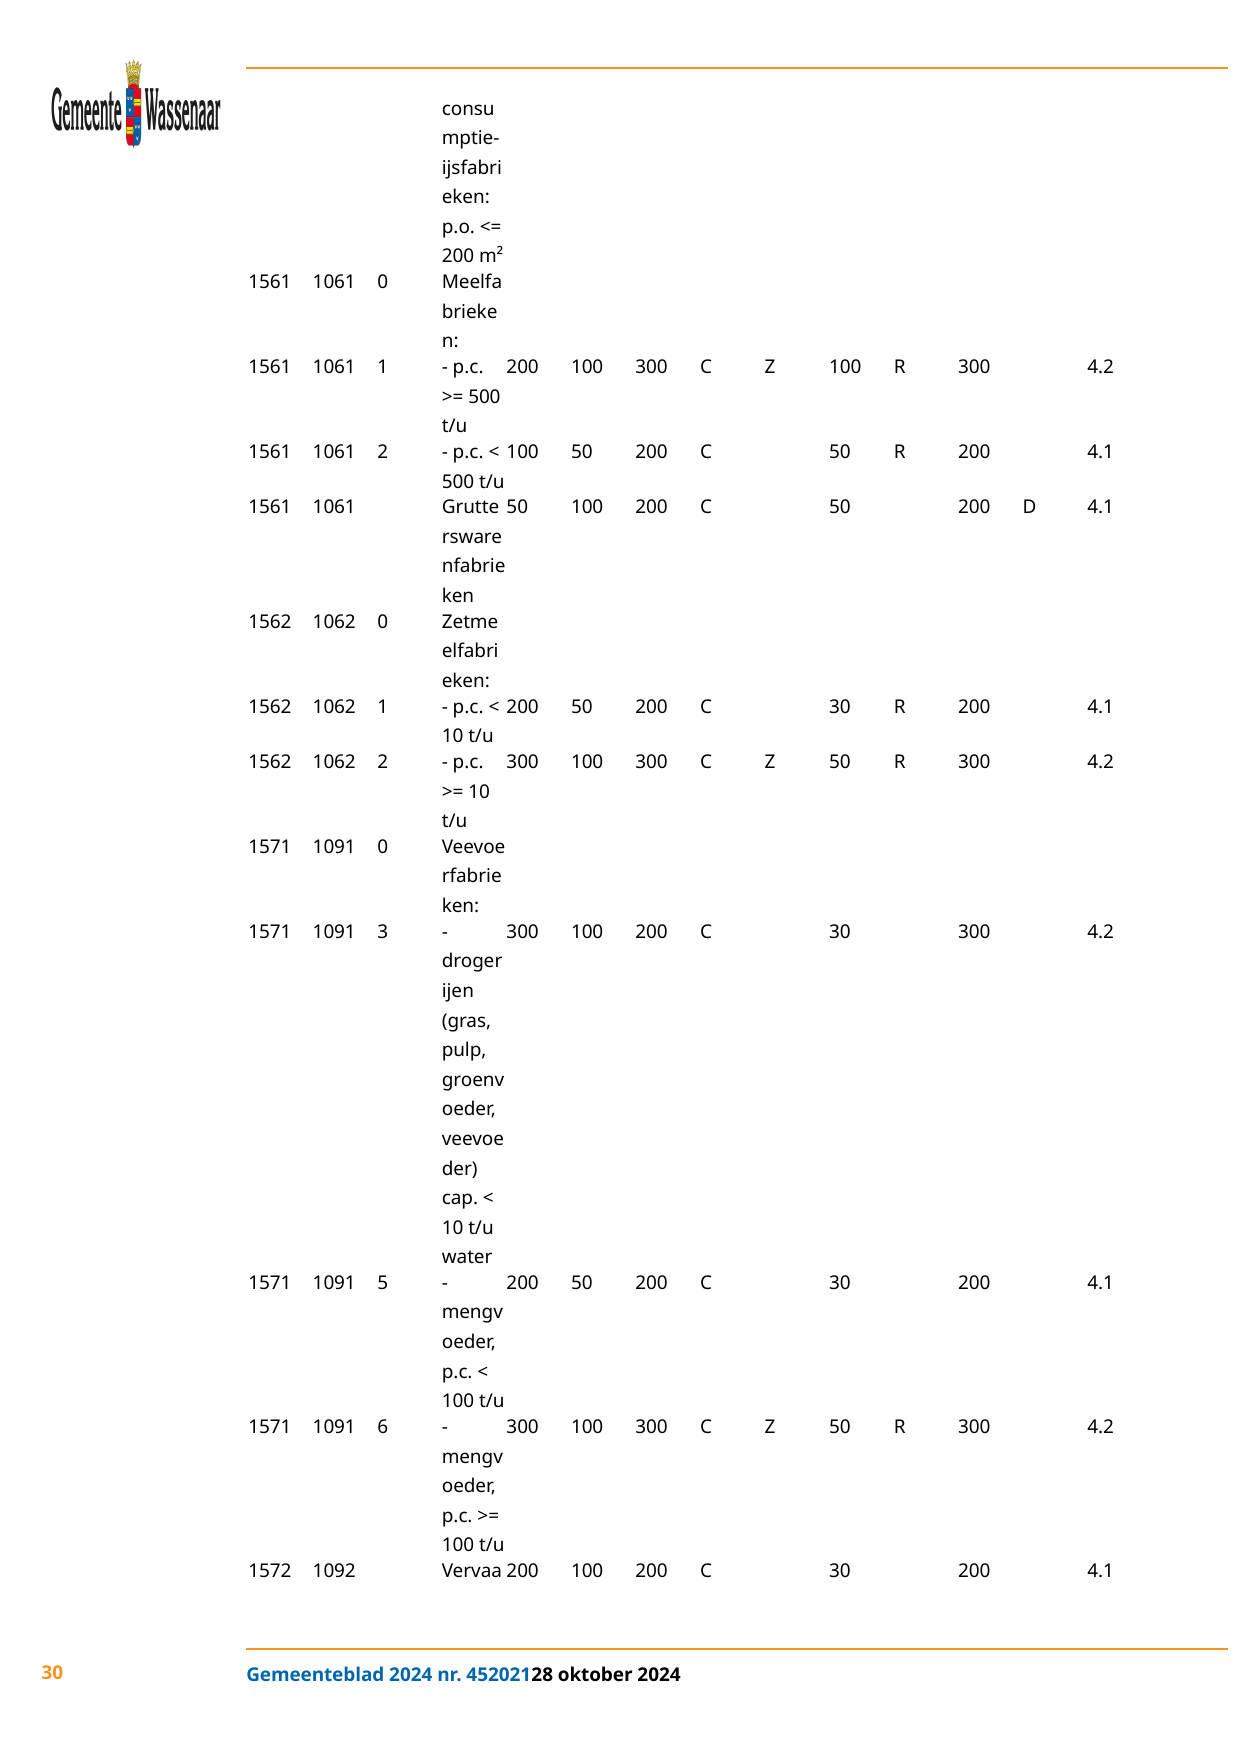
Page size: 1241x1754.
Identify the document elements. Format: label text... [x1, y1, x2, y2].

table_cell 1561 [248, 269, 312, 353]
table_cell [635, 608, 700, 693]
table_cell [958, 608, 1022, 693]
table_cell [1023, 353, 1087, 438]
table_cell 1561 [248, 438, 312, 493]
table_cell Veevoerfabrieken: [442, 833, 506, 918]
table_cell [764, 608, 829, 693]
table_cell [635, 95, 700, 268]
table_cell [764, 494, 829, 608]
table_cell 4.2 [1087, 1413, 1152, 1557]
table_cell 1062 [313, 693, 377, 748]
table_cell 30 [829, 1557, 893, 1583]
table_cell R [894, 353, 958, 438]
table_cell [764, 1557, 829, 1583]
table_cell 300 [506, 1413, 571, 1557]
table_cell [894, 1269, 958, 1413]
table_cell 50 [571, 693, 635, 748]
table_cell 300 [506, 748, 571, 833]
table_cell 1561 [248, 494, 312, 608]
table_cell 1571 [248, 918, 312, 1269]
table_cell [377, 1557, 442, 1583]
table_cell [764, 438, 829, 493]
table_cell - consumptie-ijsfabrieken: p.o. <= 200 m² [442, 95, 506, 268]
table_cell 300 [635, 748, 700, 833]
table_cell 1091 [313, 1413, 377, 1557]
table_cell D [1023, 494, 1087, 608]
table_cell C [700, 353, 764, 438]
table_cell [894, 918, 958, 1269]
table_cell 300 [506, 918, 571, 1269]
table_cell 4.2 [1087, 918, 1152, 1269]
table_cell [248, 95, 312, 268]
table_cell - p.c. >= 500 t/u [442, 353, 506, 438]
table_cell 1092 [313, 1557, 377, 1583]
table_cell [571, 608, 635, 693]
table_cell [571, 95, 635, 268]
table_cell [506, 608, 571, 693]
table_cell C [700, 1269, 764, 1413]
table_cell [313, 95, 377, 268]
table_cell [1023, 608, 1087, 693]
table_cell 4.1 [1087, 693, 1152, 748]
table_cell 1 [377, 353, 442, 438]
table_cell 1091 [313, 1269, 377, 1413]
table_cell 6 [377, 1413, 442, 1557]
table_cell 3 [377, 918, 442, 1269]
table_cell 200 [958, 438, 1022, 493]
table_cell 300 [635, 353, 700, 438]
table_cell [700, 95, 764, 268]
table_cell [764, 693, 829, 748]
table_cell Grutterswarenfabrieken [442, 494, 506, 608]
table_cell - mengvoeder, p.c. < 100 t/u [442, 1269, 506, 1413]
table_cell 1061 [313, 494, 377, 608]
table_cell 30 [829, 918, 893, 1269]
table_cell - p.c. >= 10 t/u [442, 748, 506, 833]
table_cell 50 [571, 438, 635, 493]
table_cell R [894, 1413, 958, 1557]
table_cell 1091 [313, 833, 377, 918]
table_cell R [894, 438, 958, 493]
table_cell 200 [958, 1557, 1022, 1583]
table_cell 1571 [248, 833, 312, 918]
table_cell [506, 95, 571, 268]
table_cell [829, 269, 893, 353]
table_cell [635, 269, 700, 353]
table_cell 200 [635, 494, 700, 608]
table_cell Z [764, 748, 829, 833]
table_cell 100 [506, 438, 571, 493]
table_cell [1023, 748, 1087, 833]
table_cell 50 [506, 494, 571, 608]
table_cell 4.1 [1087, 438, 1152, 493]
table_cell 200 [506, 1269, 571, 1413]
table_cell 1 [377, 693, 442, 748]
table_cell [829, 833, 893, 918]
table_cell 200 [635, 1557, 700, 1583]
table_cell [958, 95, 1022, 268]
table_cell [571, 833, 635, 918]
table_cell [1087, 833, 1152, 918]
table_cell 1091 [313, 918, 377, 1269]
table_cell 1571 [248, 1413, 312, 1557]
table_cell [1023, 693, 1087, 748]
table_cell R [894, 693, 958, 748]
table_cell R [894, 748, 958, 833]
table_cell 1561 [248, 353, 312, 438]
table_cell 50 [829, 494, 893, 608]
table_cell [571, 269, 635, 353]
table_cell 100 [571, 918, 635, 1269]
table_cell [764, 833, 829, 918]
table_cell 1562 [248, 693, 312, 748]
table_cell Z [764, 1413, 829, 1557]
table_cell [635, 833, 700, 918]
table_cell 0 [377, 608, 442, 693]
table_cell [764, 95, 829, 268]
table_cell 30 [829, 1269, 893, 1413]
table_cell [894, 269, 958, 353]
table_cell [894, 608, 958, 693]
table_cell [1023, 269, 1087, 353]
table_cell 0 [377, 833, 442, 918]
table_cell 200 [635, 1269, 700, 1413]
table_cell 200 [958, 693, 1022, 748]
table_cell [1023, 95, 1087, 268]
table_cell [1023, 438, 1087, 493]
table_cell - p.c. < 10 t/u [442, 693, 506, 748]
table_cell 1061 [313, 438, 377, 493]
table_cell [1023, 1557, 1087, 1583]
table_cell [1023, 1413, 1087, 1557]
table_cell [764, 1269, 829, 1413]
table_cell [894, 1557, 958, 1583]
table_cell - mengvoeder, p.c. >= 100 t/u [442, 1413, 506, 1557]
table_cell 2 [377, 748, 442, 833]
table_cell 200 [506, 353, 571, 438]
table_cell 50 [829, 438, 893, 493]
table_cell [764, 269, 829, 353]
table_cell 100 [571, 748, 635, 833]
table_cell 4.1 [1087, 1557, 1152, 1583]
table_cell 5 [377, 1269, 442, 1413]
table_cell [377, 494, 442, 608]
table_cell [700, 608, 764, 693]
table_cell 200 [958, 494, 1022, 608]
table_cell 100 [571, 1413, 635, 1557]
table_cell 300 [958, 1413, 1022, 1557]
table_cell [506, 833, 571, 918]
picture [41, 47, 231, 172]
table_cell 4.1 [1087, 1269, 1152, 1413]
table_cell [1023, 918, 1087, 1269]
table_cell 200 [958, 1269, 1022, 1413]
table_cell 300 [958, 748, 1022, 833]
table_cell [894, 833, 958, 918]
table_cell [894, 95, 958, 268]
table_cell 100 [571, 353, 635, 438]
table_cell Meelfabrieken: [442, 269, 506, 353]
table_cell 1061 [313, 353, 377, 438]
table_cell 100 [829, 353, 893, 438]
table_cell 1562 [248, 608, 312, 693]
table_cell 4.2 [1087, 353, 1152, 438]
table_cell 200 [506, 693, 571, 748]
table_cell [377, 95, 442, 268]
table_cell 1572 [248, 1557, 312, 1583]
table_cell 4.1 [1087, 494, 1152, 608]
table_cell 300 [958, 918, 1022, 1269]
table_cell 50 [571, 1269, 635, 1413]
table_cell [1023, 1269, 1087, 1413]
table_cell Z [764, 353, 829, 438]
table_cell [506, 269, 571, 353]
table_cell [764, 918, 829, 1269]
table_cell [894, 494, 958, 608]
table_cell [700, 269, 764, 353]
table_cell 2 [377, 438, 442, 493]
table_cell 200 [635, 693, 700, 748]
table_cell 50 [829, 1413, 893, 1557]
table_cell Vervaa [442, 1557, 506, 1583]
table_cell [1087, 95, 1152, 268]
table_cell 30 [829, 693, 893, 748]
table_cell [1023, 833, 1087, 918]
table_cell 1562 [248, 748, 312, 833]
table_cell [958, 269, 1022, 353]
table_cell C [700, 1413, 764, 1557]
table_cell - p.c. < 500 t/u [442, 438, 506, 493]
table_cell 100 [571, 1557, 635, 1583]
table_cell 1062 [313, 608, 377, 693]
table_cell C [700, 1557, 764, 1583]
table_cell 200 [506, 1557, 571, 1583]
table_cell [958, 833, 1022, 918]
table_cell [1087, 608, 1152, 693]
table_cell [829, 95, 893, 268]
table_cell - drogerijen (gras, pulp, groenvoeder, veevoeder) cap. < 10 t/u water [442, 918, 506, 1269]
table_cell [700, 833, 764, 918]
table_cell C [700, 693, 764, 748]
table_cell 300 [958, 353, 1022, 438]
table_cell 4.2 [1087, 748, 1152, 833]
table_cell 300 [635, 1413, 700, 1557]
table_cell 1061 [313, 269, 377, 353]
table_cell [829, 608, 893, 693]
table_cell 100 [571, 494, 635, 608]
table_cell 200 [635, 918, 700, 1269]
table_cell 0 [377, 269, 442, 353]
table_cell Zetmeelfabrieken: [442, 608, 506, 693]
table_cell 50 [829, 748, 893, 833]
table_cell C [700, 494, 764, 608]
table_cell C [700, 918, 764, 1269]
table_cell 1062 [313, 748, 377, 833]
table_cell 200 [635, 438, 700, 493]
table_cell C [700, 748, 764, 833]
table_cell [1087, 269, 1152, 353]
table_cell C [700, 438, 764, 493]
table_cell 1571 [248, 1269, 312, 1413]
